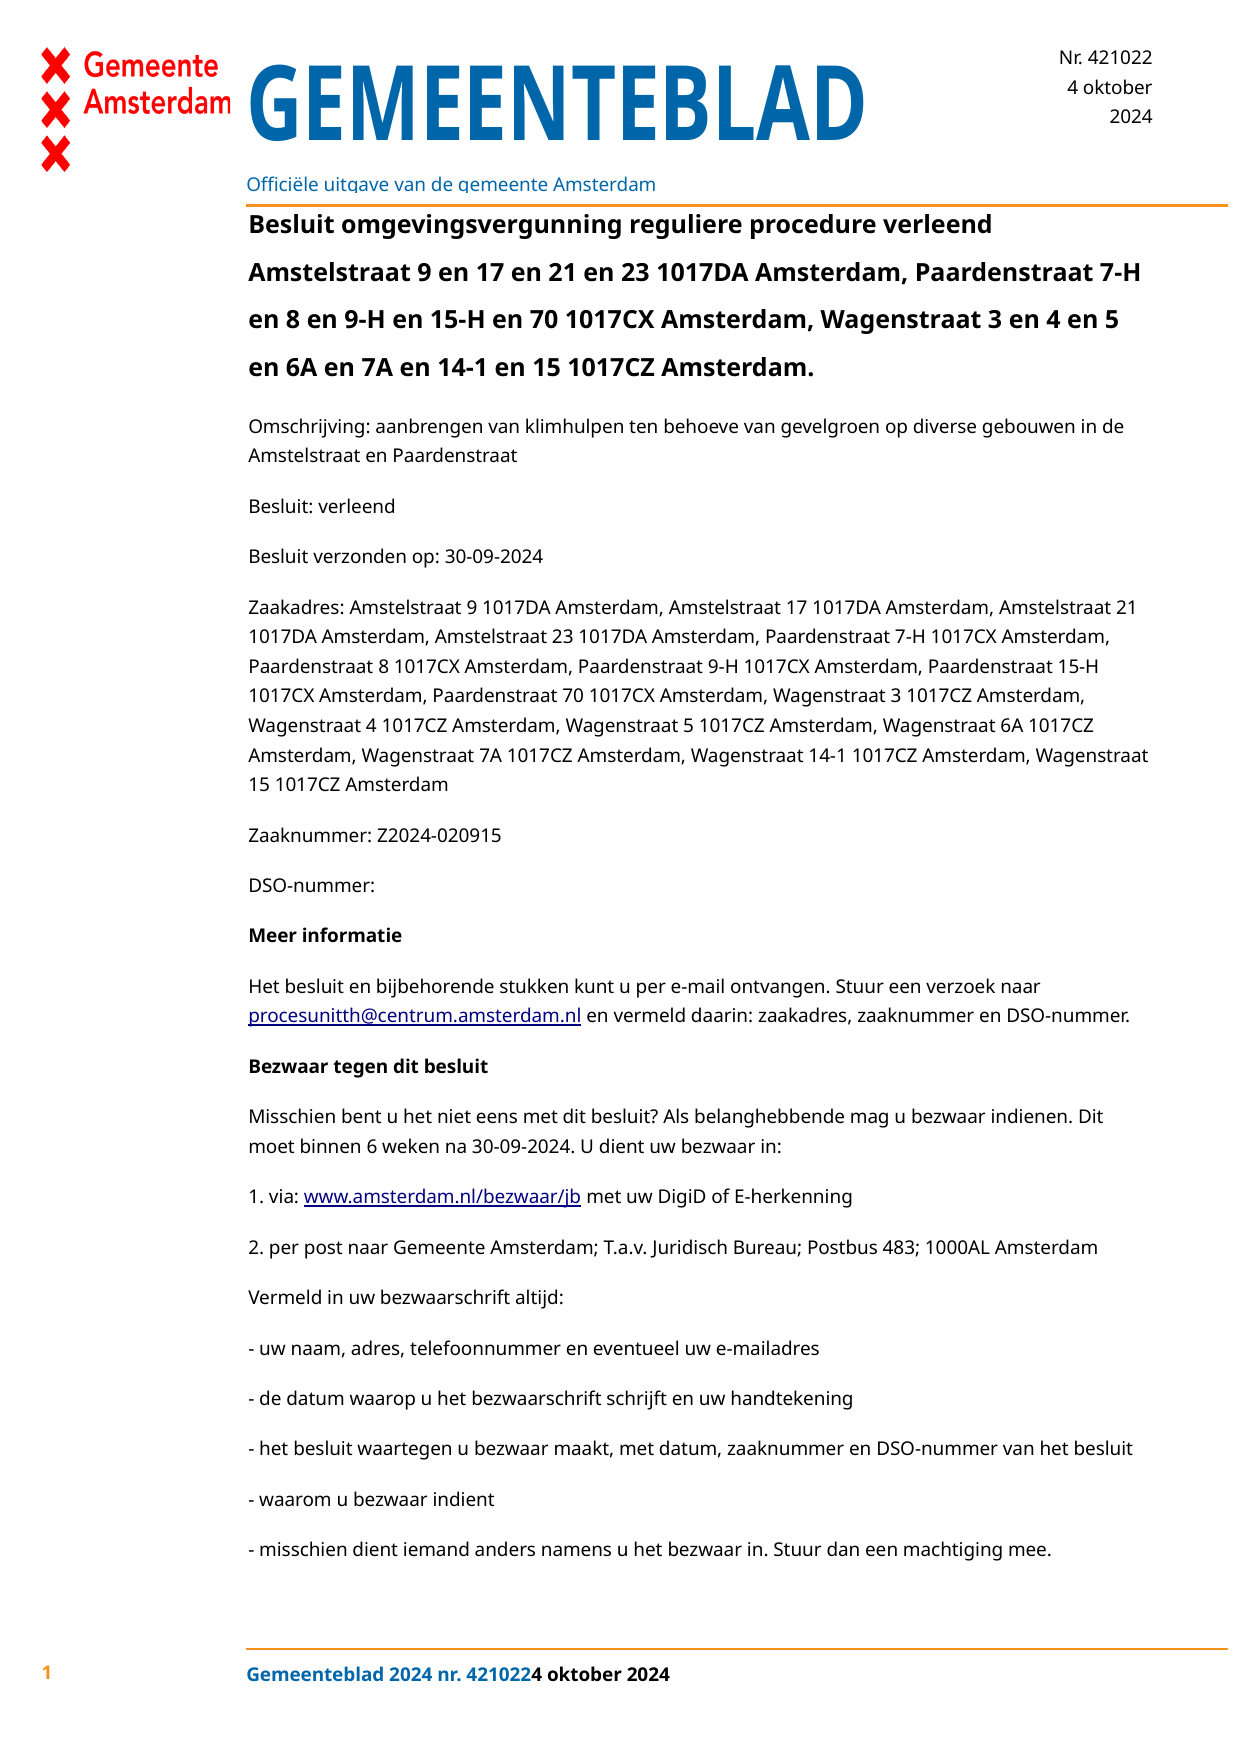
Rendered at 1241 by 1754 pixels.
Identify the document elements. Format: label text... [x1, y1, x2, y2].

text Besluit verzonden op: 30-09-2024 [248, 543, 1152, 569]
text Vermeld in uw bezwaarschrift altijd: [248, 1284, 1152, 1310]
text - het besluit waartegen u bezwaar maakt, met datum, zaaknummer en DSO-nummer van het besluit [248, 1436, 1152, 1461]
text Het besluit en bijbehorende stukken kunt u per e-mail ontvangen. Stuur een verzoek naar procesunitth@centrum.amsterdam.nl en vermeld daarin: zaakadres, zaaknummer en DSO-nummer. [248, 973, 1152, 1028]
text Besluit: verleend [248, 493, 1152, 519]
text Misschien bent u het niet eens met dit besluit? Als belanghebbende mag u bezwaar indienen. Dit moet binnen 6 weken na 30-09-2024. U dient uw bezwaar in: [248, 1103, 1152, 1159]
text - misschien dient iemand anders namens u het bezwaar in. Stuur dan een machtiging mee. [248, 1536, 1152, 1562]
text - uw naam, adres, telefoonnummer en eventueel uw e-mailadres [248, 1335, 1152, 1361]
text - waarom u bezwaar indient [248, 1486, 1152, 1512]
text 2. per post naar Gemeente Amsterdam; T.a.v. Juridisch Bureau; Postbus 483; 1000AL Amsterdam [248, 1234, 1152, 1260]
text Meer informatie [248, 923, 1152, 948]
text Besluit omgevingsvergunning reguliere procedure verleend Amstelstraat 9 en 17 en 21 en 23 1017DA Amsterdam, Paardenstraat 7-H en 8 en 9-H en 15-H en 70 1017CX Amsterdam, Wagenstraat 3 en 4 en 5 en 6A en 7A en 14-1 en 15 1017CZ Amsterdam. [248, 207, 1152, 384]
text Zaaknummer: Z2024-020915 [248, 822, 1152, 848]
text - de datum waarop u het bezwaarschrift schrijft en uw handtekening [248, 1385, 1152, 1411]
text Bezwaar tegen dit besluit [248, 1053, 1152, 1079]
text DSO-nummer: [248, 872, 1152, 898]
picture [41, 47, 231, 172]
text 1. via: www.amsterdam.nl/bezwaar/jb met uw DigiD of E-herkenning [248, 1183, 1152, 1209]
text Omschrijving: aanbrengen van klimhulpen ten behoeve van gevelgroen op diverse gebouwen in de Amstelstraat en Paardenstraat [248, 413, 1152, 468]
text Zaakadres: Amstelstraat 9 1017DA Amsterdam, Amstelstraat 17 1017DA Amsterdam, Amstelstraat 21 1017DA Amsterdam, Amstelstraat 23 1017DA Amsterdam, Paardenstraat 7-H 1017CX Amsterdam, Paardenstraat 8 1017CX Amsterdam, Paardenstraat 9-H 1017CX Amsterdam, Paardenstraat 15-H 1017CX Amsterdam, Paardenstraat 70 1017CX Amsterdam, Wagenstraat 3 1017CZ Amsterdam, Wagenstraat 4 1017CZ Amsterdam, Wagenstraat 5 1017CZ Amsterdam, Wagenstraat 6A 1017CZ Amsterdam, Wagenstraat 7A 1017CZ Amsterdam, Wagenstraat 14-1 1017CZ Amsterdam, Wagenstraat 15 1017CZ Amsterdam [248, 594, 1152, 797]
